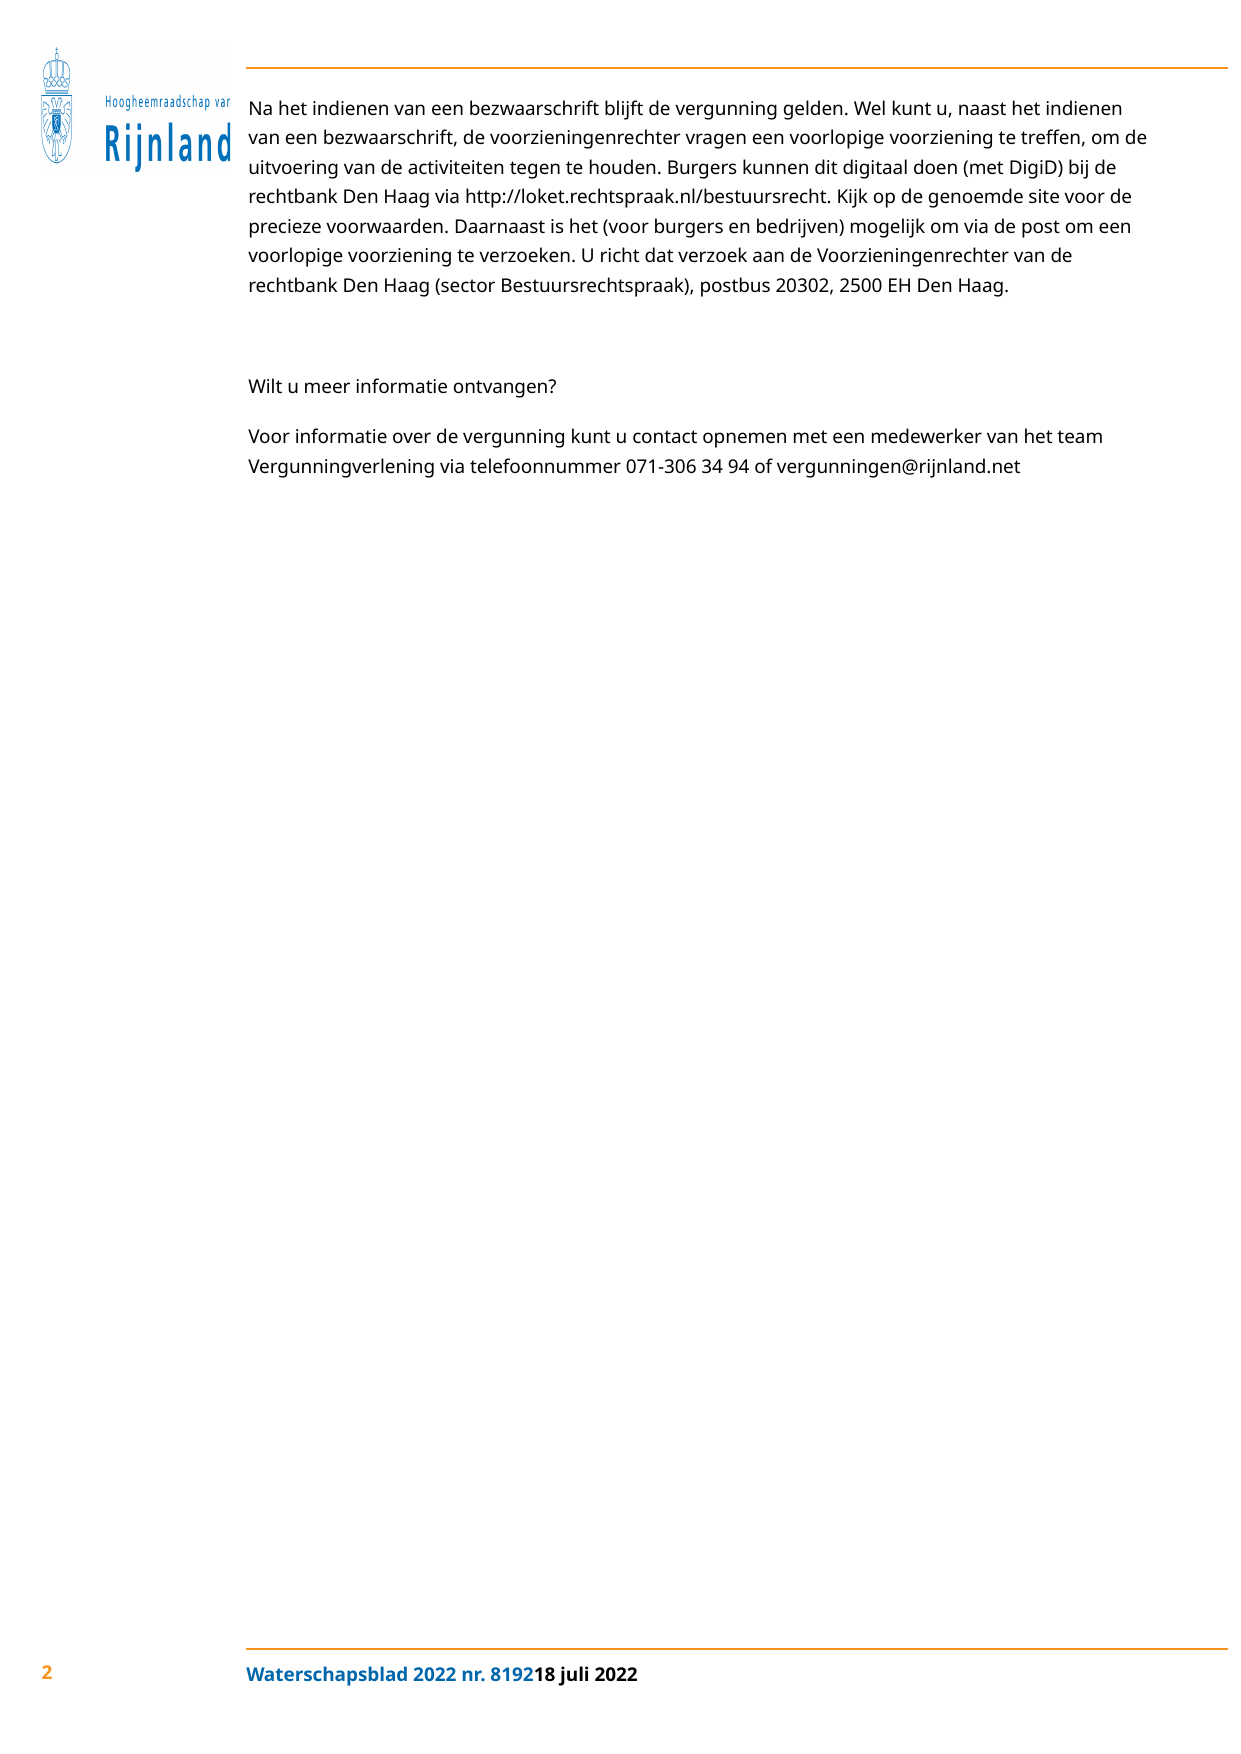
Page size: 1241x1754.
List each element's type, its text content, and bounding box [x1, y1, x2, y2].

picture [41, 47, 231, 172]
text Wilt u meer informatie ontvangen? [248, 373, 1152, 399]
text Voor informatie over de vergunning kunt u contact opnemen met een medewerker van het team Vergunningverlening via telefoonnummer 071-306 34 94 of vergunningen@rijnland.net [248, 423, 1152, 479]
text Na het indienen van een bezwaarschrift blijft de vergunning gelden. Wel kunt u, naast het indienen van een bezwaarschrift, de voorzieningenrechter vragen een voorlopige voorziening te treffen, om de uitvoering van de activiteiten tegen te houden. Burgers kunnen dit digitaal doen (met DigiD) bij de rechtbank Den Haag via http://loket.rechtspraak.nl/bestuursrecht. Kijk op de genoemde site voor de precieze voorwaarden. Daarnaast is het (voor burgers en bedrijven) mogelijk om via de post om een voorlopige voorziening te verzoeken. U richt dat verzoek aan de Voorzieningenrechter van de rechtbank Den Haag (sector Bestuursrechtspraak), postbus 20302, 2500 EH Den Haag. [248, 95, 1152, 298]
